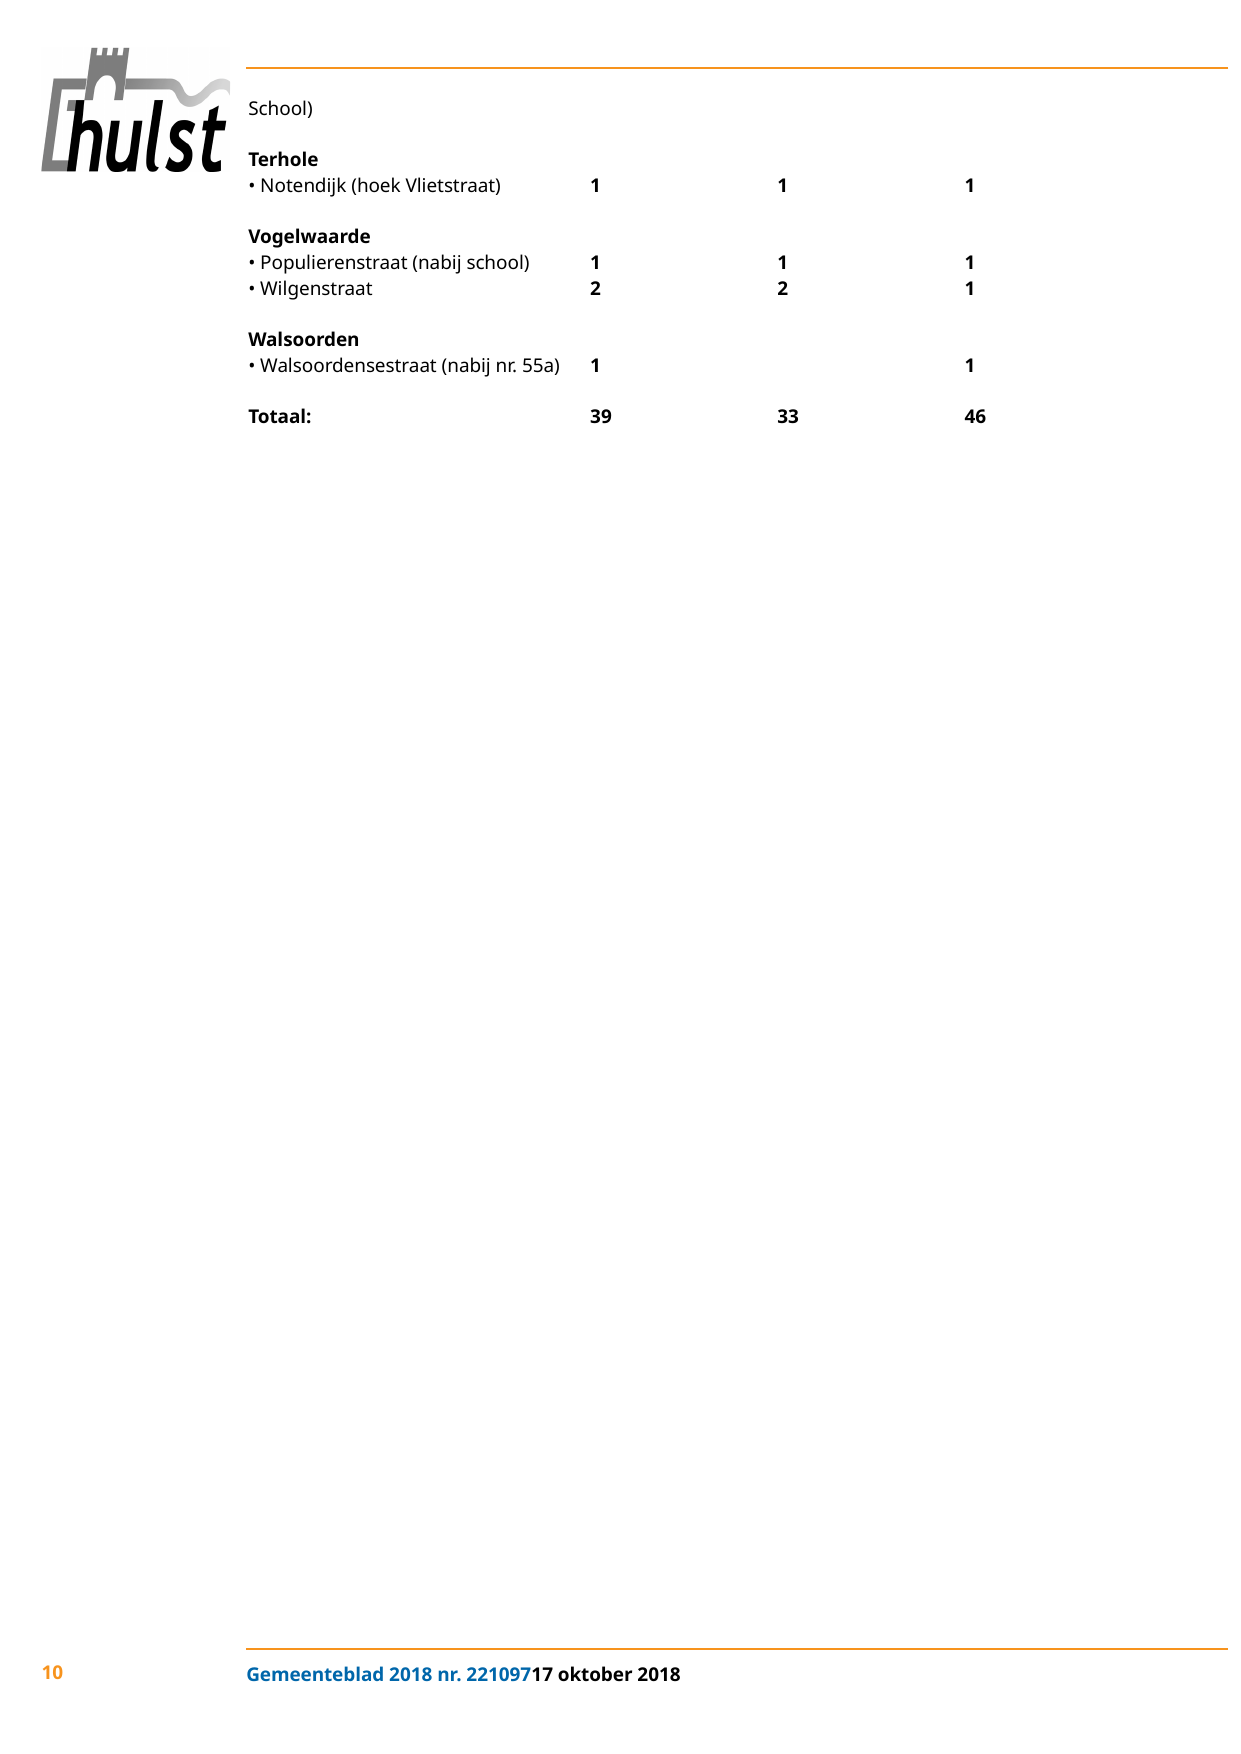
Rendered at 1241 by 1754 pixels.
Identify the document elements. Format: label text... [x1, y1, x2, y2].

table_cell 1 [964, 172, 1152, 198]
table_cell [964, 301, 1152, 326]
table_cell [590, 378, 777, 403]
table_cell [590, 326, 777, 352]
table_cell [590, 224, 777, 249]
table_cell Vogelwaarde [248, 224, 590, 249]
table_cell [777, 352, 964, 378]
table_cell Walsoorden [248, 326, 590, 352]
table_cell 1 [590, 172, 777, 198]
table_cell 1 [777, 172, 964, 198]
table_cell • Walsoordensestraat (nabij nr. 55a) [248, 352, 590, 378]
table_cell [964, 146, 1152, 172]
table_cell School) [248, 95, 590, 121]
table_cell 2 [777, 275, 964, 301]
table_cell [590, 198, 777, 223]
table_cell [777, 326, 964, 352]
table_cell [248, 121, 590, 146]
table_cell [590, 121, 777, 146]
table_cell [964, 378, 1152, 403]
table_cell 46 [964, 404, 1152, 429]
table_cell [777, 224, 964, 249]
table_cell Totaal: [248, 404, 590, 429]
table_cell 33 [777, 404, 964, 429]
table_cell [777, 198, 964, 223]
table_cell 2 [590, 275, 777, 301]
table_cell 1 [964, 275, 1152, 301]
table_cell Terhole [248, 146, 590, 172]
table_cell [777, 95, 964, 121]
table_cell • Wilgenstraat [248, 275, 590, 301]
table_cell [964, 326, 1152, 352]
table_cell 1 [590, 352, 777, 378]
table_cell [777, 146, 964, 172]
table_cell 39 [590, 404, 777, 429]
table_cell [964, 198, 1152, 223]
table_cell [777, 121, 964, 146]
table_cell [590, 95, 777, 121]
table_cell [248, 198, 590, 223]
picture [41, 47, 231, 172]
table_cell 1 [964, 352, 1152, 378]
table_cell • Populierenstraat (nabij school) [248, 249, 590, 275]
table_cell 1 [777, 249, 964, 275]
table_cell [590, 146, 777, 172]
table_cell [964, 95, 1152, 121]
table_cell • Notendijk (hoek Vlietstraat) [248, 172, 590, 198]
table_cell 1 [964, 249, 1152, 275]
table_cell [248, 378, 590, 403]
table_cell [248, 301, 590, 326]
table_cell [964, 224, 1152, 249]
table_cell [590, 301, 777, 326]
table_cell [777, 301, 964, 326]
table_cell 1 [590, 249, 777, 275]
table_cell [964, 121, 1152, 146]
table_cell [777, 378, 964, 403]
